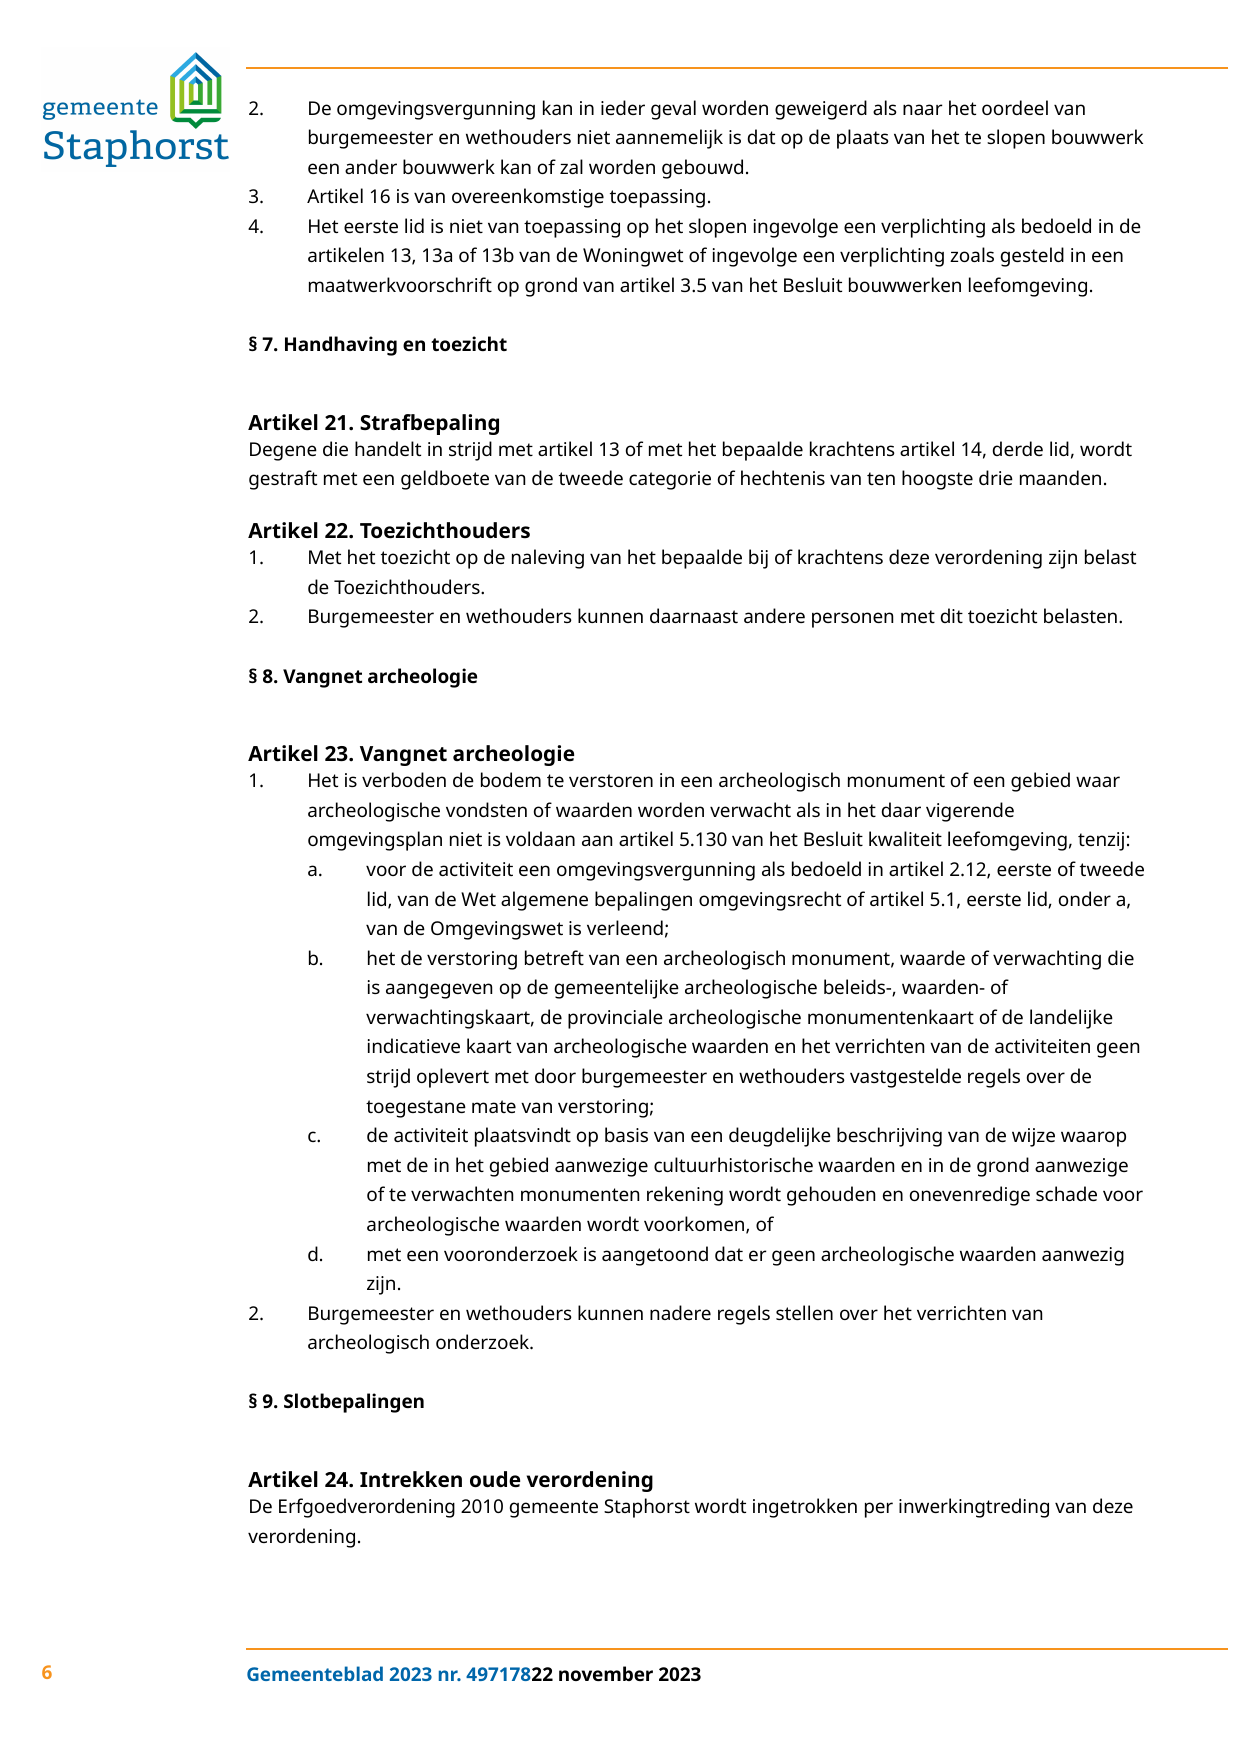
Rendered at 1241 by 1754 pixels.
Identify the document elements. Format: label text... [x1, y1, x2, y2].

list Met het toezicht op de naleving van het bepaalde bij of krachtens deze verordening zijn belast de Toezichthouders. [248, 544, 1152, 600]
text § 8. Vangnet archeologie [248, 663, 1152, 688]
text § 9. Slotbepalingen [248, 1389, 1152, 1414]
list Burgemeester en wethouders kunnen daarnaast andere personen met dit toezicht belasten. [248, 604, 1152, 629]
list voor de activiteit een omgevingsvergunning als bedoeld in artikel 2.12, eerste of tweede lid, van de Wet algemene bepalingen omgevingsrecht of artikel 5.1, eerste lid, onder a, van de Omgevingswet is verleend; [307, 856, 1152, 941]
text Artikel 22. Toezichthouders [248, 516, 1152, 544]
list Het eerste lid is niet van toepassing op het slopen ingevolge een verplichting als bedoeld in de artikelen 13, 13a of 13b van de Woningwet of ingevolge een verplichting zoals gesteld in een maatwerkvoorschrift op grond van artikel 3.5 van het Besluit bouwwerken leefomgeving. [248, 213, 1152, 298]
list het de verstoring betreft van een archeologisch monument, waarde of verwachting die is aangegeven op de gemeentelijke archeologische beleids-, waarden- of verwachtingskaart, de provinciale archeologische monumentenkaart of de landelijke indicatieve kaart van archeologische waarden en het verrichten van de activiteiten geen strijd oplevert met door burgemeester en wethouders vastgestelde regels over de toegestane mate van verstoring; [307, 945, 1152, 1118]
list de activiteit plaatsvindt op basis van een deugdelijke beschrijving van de wijze waarop met de in het gebied aanwezige cultuurhistorische waarden en in de grond aanwezige of te verwachten monumenten rekening wordt gehouden en onevenredige schade voor archeologische waarden wordt voorkomen, of [307, 1122, 1152, 1237]
list Het is verboden de bodem te verstoren in een archeologisch monument of een gebied waar archeologische vondsten of waarden worden verwacht als in het daar vigerende omgevingsplan niet is voldaan aan artikel 5.130 van het Besluit kwaliteit leefomgeving, tenzij: [248, 767, 1152, 852]
list Artikel 16 is van overeenkomstige toepassing. [248, 183, 1152, 209]
list Burgemeester en wethouders kunnen nadere regels stellen over het verrichten van archeologisch onderzoek. [248, 1300, 1152, 1355]
list met een vooronderzoek is aangetoond dat er geen archeologische waarden aanwezig zijn. [307, 1241, 1152, 1296]
text Artikel 23. Vangnet archeologie [248, 739, 1152, 767]
text Degene die handelt in strijd met artikel 13 of met het bepaalde krachtens artikel 14, derde lid, wordt gestraft met een geldboete van de tweede categorie of hechtenis van ten hoogste drie maanden. [248, 436, 1152, 491]
text De Erfgoedverordening 2010 gemeente Staphorst wordt ingetrokken per inwerkingtreding van deze verordening. [248, 1493, 1152, 1548]
text Artikel 21. Strafbepaling [248, 408, 1152, 436]
list De omgevingsvergunning kan in ieder geval worden geweigerd als naar het oordeel van burgemeester en wethouders niet aannemelijk is dat op de plaats van het te slopen bouwwerk een ander bouwwerk kan of zal worden gebouwd. [248, 95, 1152, 180]
picture [41, 47, 231, 172]
text Artikel 24. Intrekken oude verordening [248, 1465, 1152, 1493]
text § 7. Handhaving en toezicht [248, 331, 1152, 357]
